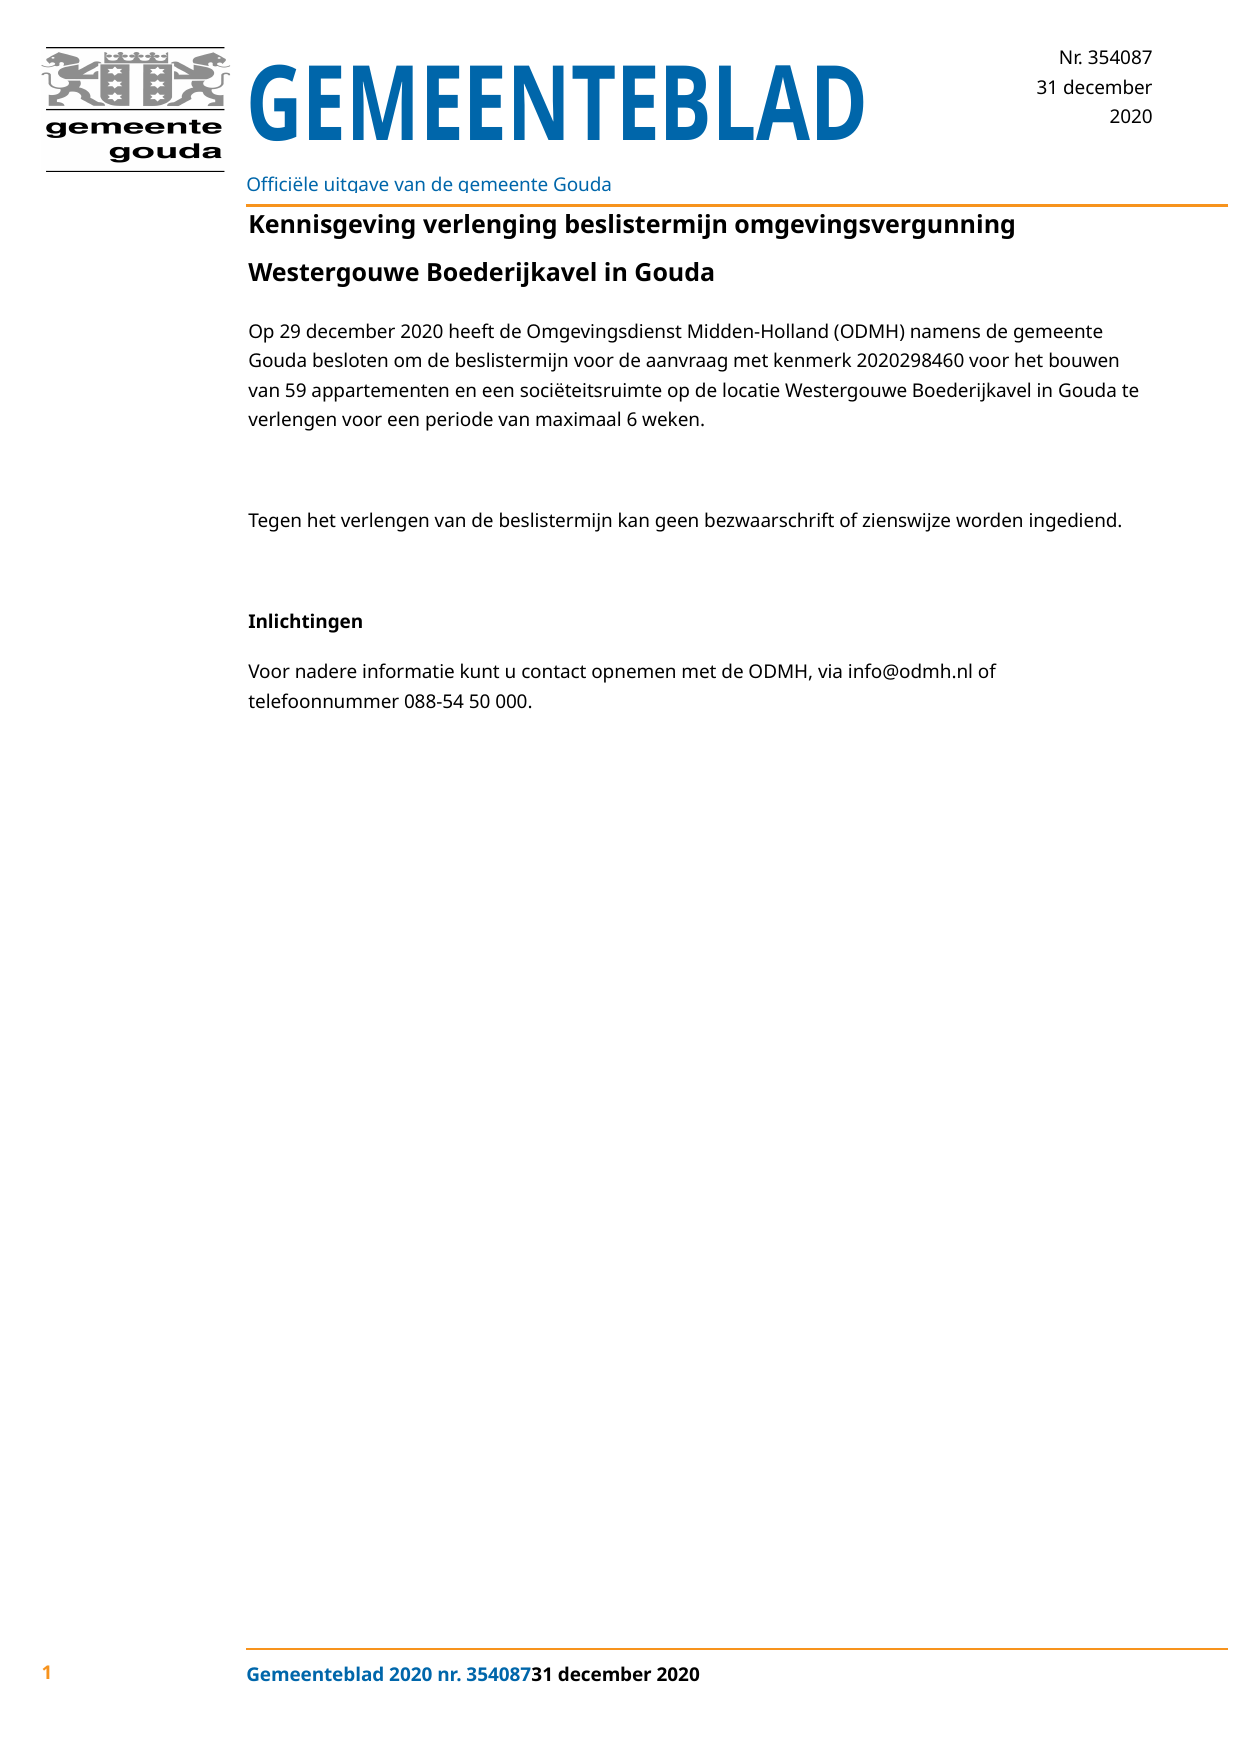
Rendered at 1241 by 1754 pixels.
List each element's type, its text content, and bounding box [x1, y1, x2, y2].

text Inlichtingen [248, 608, 1152, 634]
text Kennisgeving verlenging beslistermijn omgevingsvergunning Westergouwe Boederijkavel in Gouda [248, 207, 1152, 288]
text Op 29 december 2020 heeft de Omgevingsdienst Midden-Holland (ODMH) namens de gemeente Gouda besloten om de beslistermijn voor de aanvraag met kenmerk 2020298460 voor het bouwen van 59 appartementen en een sociëteitsruimte op de locatie Westergouwe Boederijkavel in Gouda te verlengen voor een periode van maximaal 6 weken. [248, 318, 1152, 432]
text Voor nadere informatie kunt u contact opnemen met de ODMH, via info@odmh.nl of telefoonnummer 088-54 50 000. [248, 659, 1152, 714]
text Tegen het verlengen van de beslistermijn kan geen bezwaarschrift of zienswijze worden ingediend. [248, 507, 1152, 533]
picture [41, 47, 231, 172]
